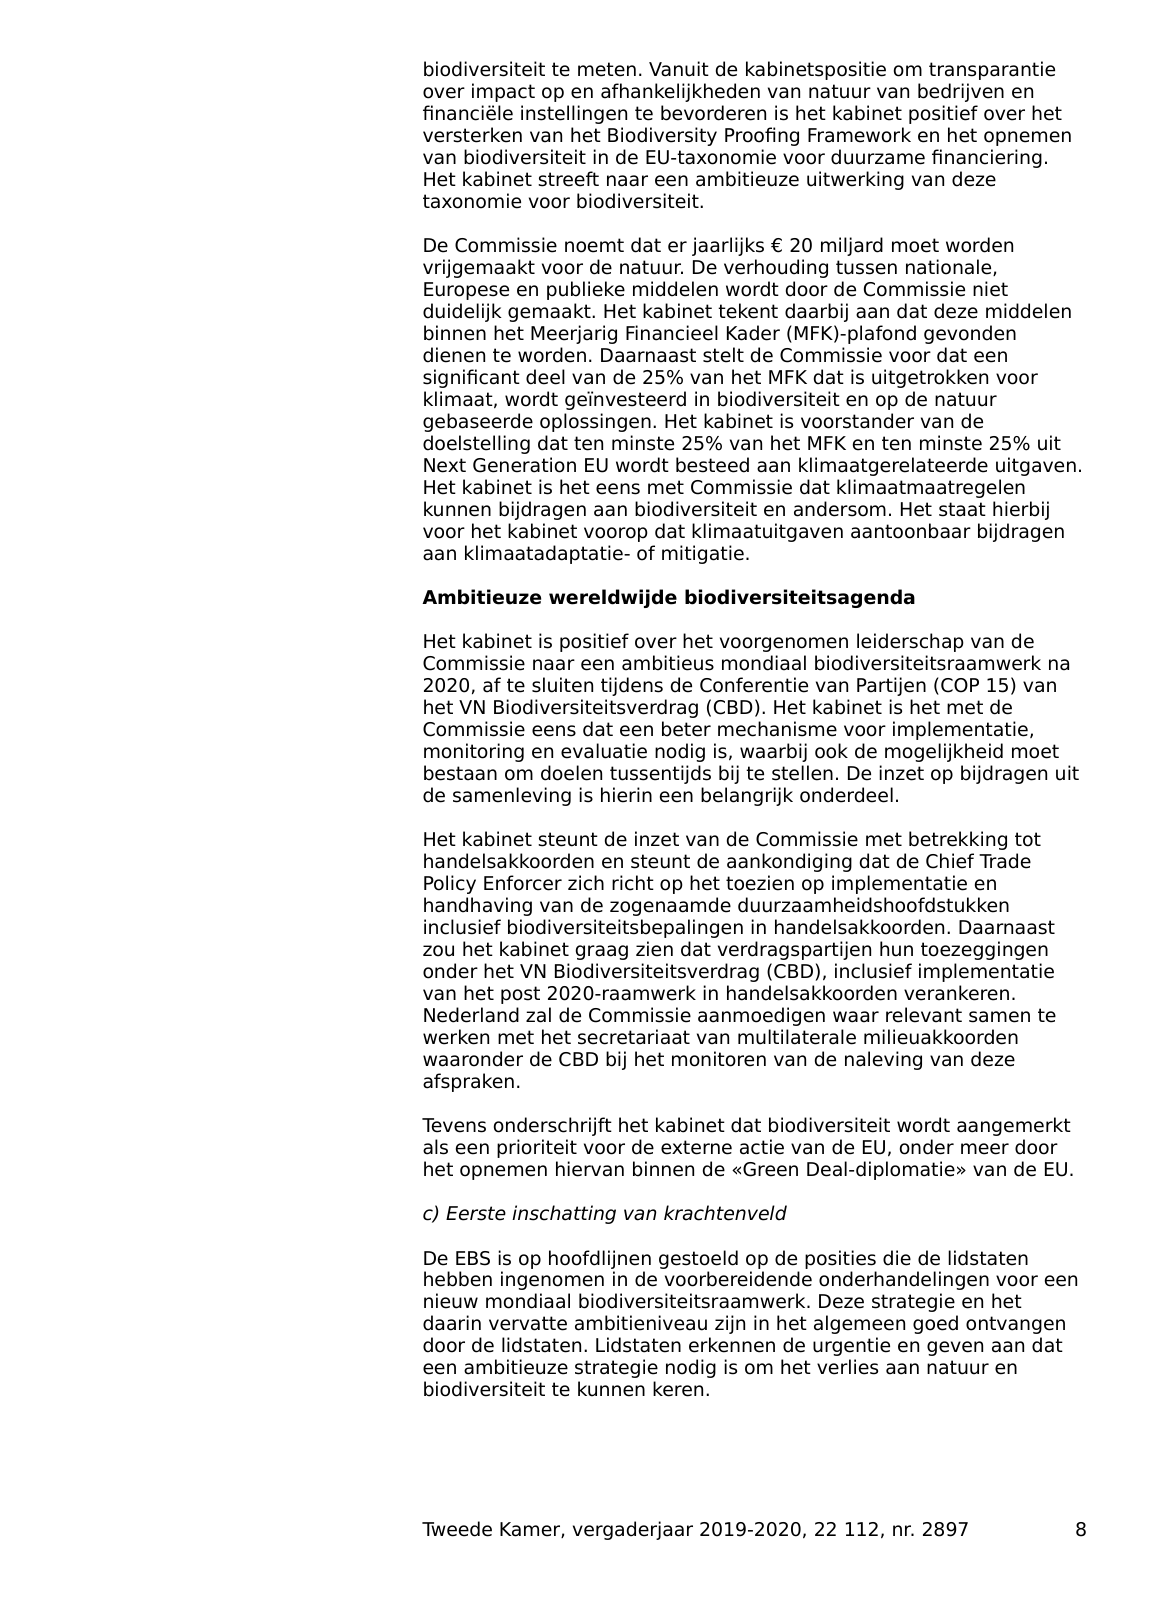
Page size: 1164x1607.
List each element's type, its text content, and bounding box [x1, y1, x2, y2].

text Het kabinet is positief over het voorgenomen leiderschap van de Commissie naar een ambitieus mondiaal biodiversiteitsraamwerk na 2020, af te sluiten tijdens de Conferentie van Partijen (COP 15) van het VN Biodiversiteitsverdrag (CBD). Het kabinet is het met de Commissie eens dat een beter mechanisme voor implementatie, monitoring en evaluatie nodig is, waarbij ook de mogelijkheid moet bestaan om doelen tussentijds bij te stellen. De inzet op bijdragen uit de samenleving is hierin een belangrijk onderdeel. [422, 631, 1087, 807]
text De EBS is op hoofdlijnen gestoeld op de posities die de lidstaten hebben ingenomen in de voorbereidende onderhandelingen voor een nieuw mondiaal biodiversiteitsraamwerk. Deze strategie en het daarin vervatte ambitieniveau zijn in het algemeen goed ontvangen door de lidstaten. Lidstaten erkennen de urgentie en geven aan dat een ambitieuze strategie nodig is om het verlies aan natuur en biodiversiteit te kunnen keren. [422, 1247, 1087, 1401]
subtitle c) Eerste inschatting van krachtenveld [422, 1203, 1087, 1225]
text De Commissie noemt dat er jaarlijks € 20 miljard moet worden vrijgemaakt voor de natuur. De verhouding tussen nationale, Europese en publieke middelen wordt door de Commissie niet duidelijk gemaakt. Het kabinet tekent daarbij aan dat deze middelen binnen het Meerjarig Financieel Kader (MFK)-plafond gevonden dienen te worden. Daarnaast stelt de Commissie voor dat een significant deel van de 25% van het MFK dat is uitgetrokken voor klimaat, wordt geïnvesteerd in biodiversiteit en op de natuur gebaseerde oplossingen. Het kabinet is voorstander van de doelstelling dat ten minste 25% van het MFK en ten minste 25% uit Next Generation EU wordt besteed aan klimaatgerelateerde uitgaven. Het kabinet is het eens met Commissie dat klimaatmaatregelen kunnen bijdragen aan biodiversiteit en andersom. Het staat hierbij voor het kabinet voorop dat klimaatuitgaven aantoonbaar bijdragen aan klimaatadaptatie- of mitigatie. [422, 235, 1087, 565]
text Tevens onderschrijft het kabinet dat biodiversiteit wordt aangemerkt als een prioriteit voor de externe actie van de EU, onder meer door het opnemen hiervan binnen de «Green Deal-diplomatie» van de EU. [422, 1115, 1087, 1181]
subtitle Ambitieuze wereldwijde biodiversiteitsagenda [422, 587, 1087, 609]
text Het kabinet steunt de inzet van de Commissie met betrekking tot handelsakkoorden en steunt de aankondiging dat de Chief Trade Policy Enforcer zich richt op het toezien op implementatie en handhaving van de zogenaamde duurzaamheidshoofdstukken inclusief biodiversiteitsbepalingen in handelsakkoorden. Daarnaast zou het kabinet graag zien dat verdragspartijen hun toezeggingen onder het VN Biodiversiteitsverdrag (CBD), inclusief implementatie van het post 2020-raamwerk in handelsakkoorden verankeren. Nederland zal de Commissie aanmoedigen waar relevant samen te werken met het secretariaat van multilaterale milieuakkoorden waaronder de CBD bij het monitoren van de naleving van deze afspraken. [422, 829, 1087, 1093]
text biodiversiteit te meten. Vanuit de kabinetspositie om transparantie over impact op en afhankelijkheden van natuur van bedrijven en financiële instellingen te bevorderen is het kabinet positief over het versterken van het Biodiversity Proofing Framework en het opnemen van biodiversiteit in de EU-taxonomie voor duurzame financiering. Het kabinet streeft naar een ambitieuze uitwerking van deze taxonomie voor biodiversiteit. [422, 59, 1087, 213]
